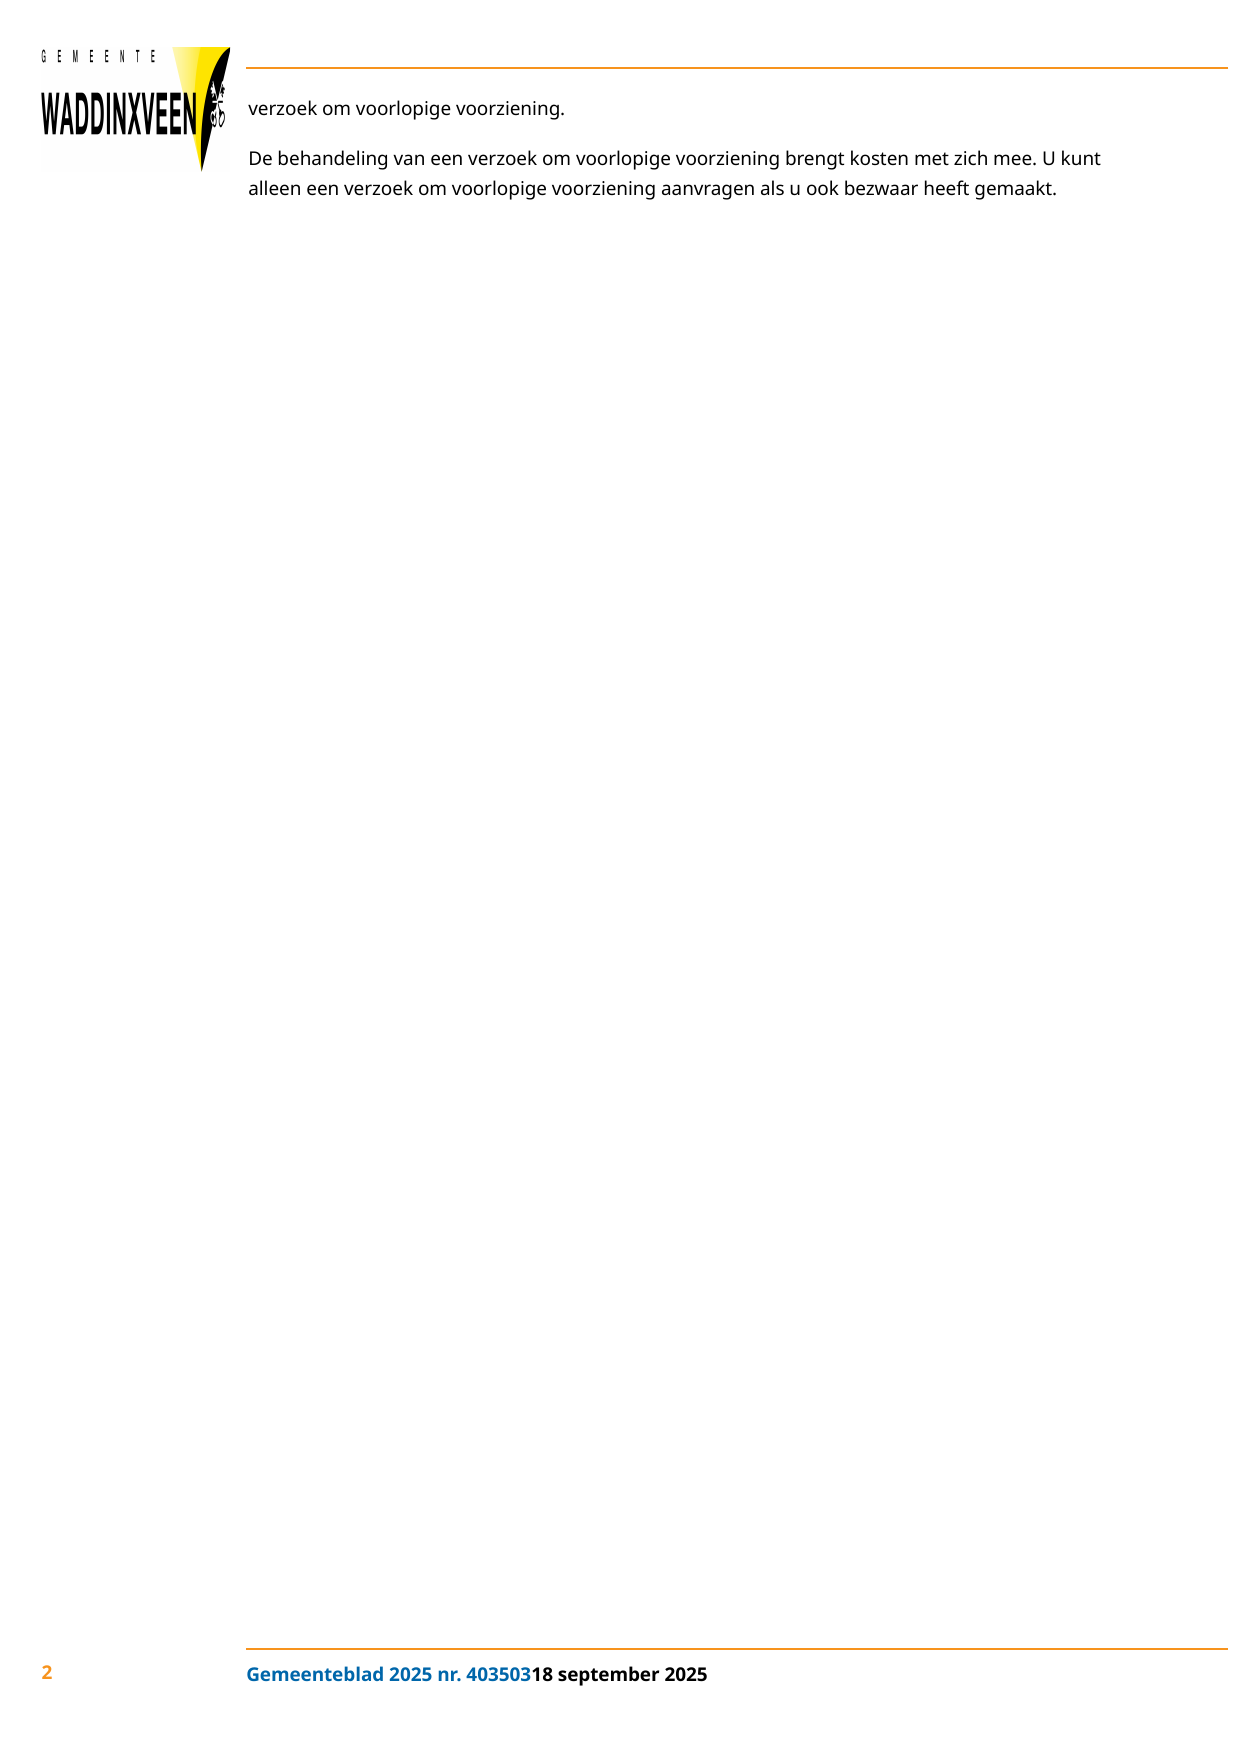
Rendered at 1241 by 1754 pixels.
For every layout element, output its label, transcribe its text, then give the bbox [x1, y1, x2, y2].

text De behandeling van een verzoek om voorlopige voorziening brengt kosten met zich mee. U kunt alleen een verzoek om voorlopige voorziening aanvragen als u ook bezwaar heeft gemaakt. [248, 145, 1152, 201]
text verzoek om voorlopige voorziening. [248, 95, 1152, 121]
picture [41, 47, 231, 172]
